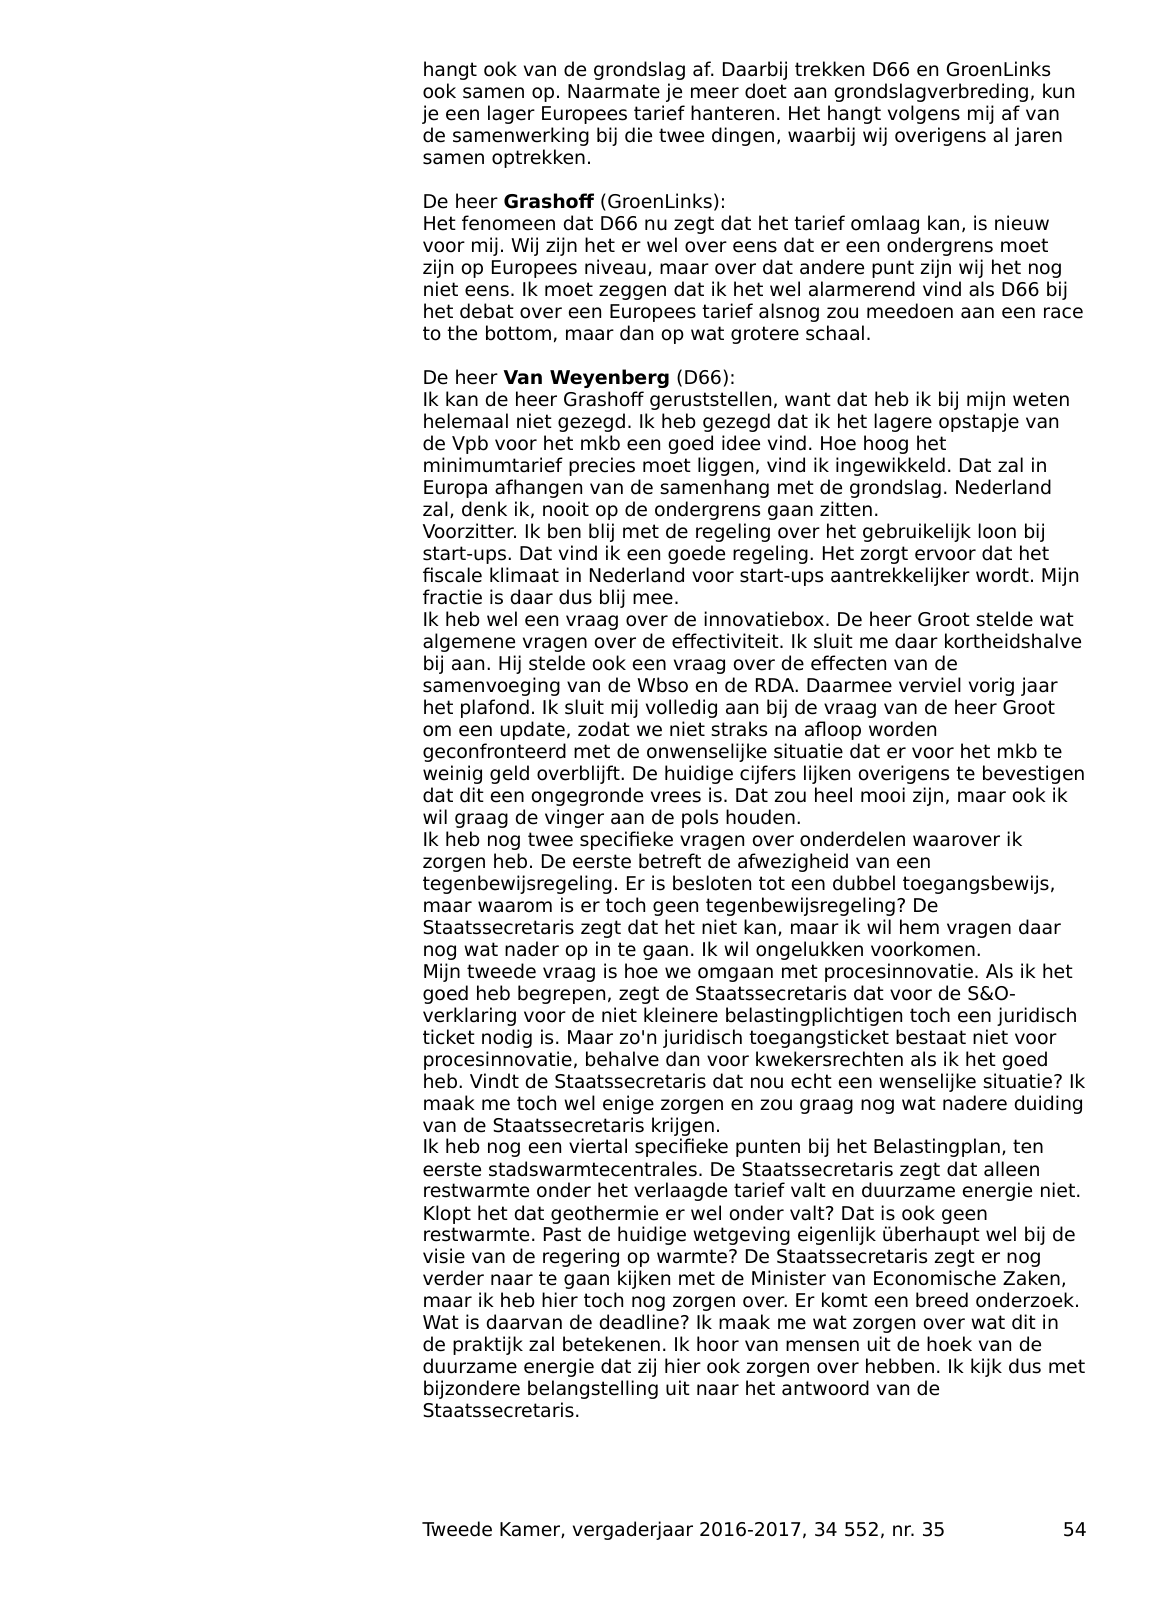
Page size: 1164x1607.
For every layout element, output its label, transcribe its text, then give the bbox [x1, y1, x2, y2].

text De heer Grashoff (GroenLinks): [422, 191, 1087, 213]
text Ik heb nog een viertal specifieke punten bij het Belastingplan, ten eerste stadswarmtecentrales. De Staatssecretaris zegt dat alleen restwarmte onder het verlaagde tarief valt en duurzame energie niet. Klopt het dat geothermie er wel onder valt? Dat is ook geen restwarmte. Past de huidige wetgeving eigenlijk überhaupt wel bij de visie van de regering op warmte? De Staatssecretaris zegt er nog verder naar te gaan kijken met de Minister van Economische Zaken, maar ik heb hier toch nog zorgen over. Er komt een breed onderzoek. Wat is daarvan de deadline? Ik maak me wat zorgen over wat dit in de praktijk zal betekenen. Ik hoor van mensen uit de hoek van de duurzame energie dat zij hier ook zorgen over hebben. Ik kijk dus met bijzondere belangstelling uit naar het antwoord van de Staatssecretaris. [422, 1136, 1087, 1422]
text Voorzitter. Ik ben blij met de regeling over het gebruikelijk loon bij start-ups. Dat vind ik een goede regeling. Het zorgt ervoor dat het fiscale klimaat in Nederland voor start-ups aantrekkelijker wordt. Mijn fractie is daar dus blij mee. [422, 521, 1087, 609]
text Ik heb nog twee specifieke vragen over onderdelen waarover ik zorgen heb. De eerste betreft de afwezigheid van een tegenbewijsregeling. Er is besloten tot een dubbel toegangsbewijs, maar waarom is er toch geen tegenbewijsregeling? De Staatssecretaris zegt dat het niet kan, maar ik wil hem vragen daar nog wat nader op in te gaan. Ik wil ongelukken voorkomen. [422, 829, 1087, 961]
text Het fenomeen dat D66 nu zegt dat het tarief omlaag kan, is nieuw voor mij. Wij zijn het er wel over eens dat er een ondergrens moet zijn op Europees niveau, maar over dat andere punt zijn wij het nog niet eens. Ik moet zeggen dat ik het wel alarmerend vind als D66 bij het debat over een Europees tarief alsnog zou meedoen aan een race to the bottom, maar dan op wat grotere schaal. [422, 213, 1087, 345]
text hangt ook van de grondslag af. Daarbij trekken D66 en GroenLinks ook samen op. Naarmate je meer doet aan grondslagverbreding, kun je een lager Europees tarief hanteren. Het hangt volgens mij af van de samenwerking bij die twee dingen, waarbij wij overigens al jaren samen optrekken. [422, 59, 1087, 169]
text De heer Van Weyenberg (D66): [422, 367, 1087, 389]
text Mijn tweede vraag is hoe we omgaan met procesinnovatie. Als ik het goed heb begrepen, zegt de Staatssecretaris dat voor de S&O-verklaring voor de niet kleinere belastingplichtigen toch een juridisch ticket nodig is. Maar zo'n juridisch toegangsticket bestaat niet voor procesinnovatie, behalve dan voor kwekersrechten als ik het goed heb. Vindt de Staatssecretaris dat nou echt een wenselijke situatie? Ik maak me toch wel enige zorgen en zou graag nog wat nadere duiding van de Staatssecretaris krijgen. [422, 961, 1087, 1136]
text Ik heb wel een vraag over de innovatiebox. De heer Groot stelde wat algemene vragen over de effectiviteit. Ik sluit me daar kortheidshalve bij aan. Hij stelde ook een vraag over de effecten van de samenvoeging van de Wbso en de RDA. Daarmee verviel vorig jaar het plafond. Ik sluit mij volledig aan bij de vraag van de heer Groot om een update, zodat we niet straks na afloop worden geconfronteerd met de onwenselijke situatie dat er voor het mkb te weinig geld overblijft. De huidige cijfers lijken overigens te bevestigen dat dit een ongegronde vrees is. Dat zou heel mooi zijn, maar ook ik wil graag de vinger aan de pols houden. [422, 609, 1087, 829]
text Ik kan de heer Grashoff geruststellen, want dat heb ik bij mijn weten helemaal niet gezegd. Ik heb gezegd dat ik het lagere opstapje van de Vpb voor het mkb een goed idee vind. Hoe hoog het minimumtarief precies moet liggen, vind ik ingewikkeld. Dat zal in Europa afhangen van de samenhang met de grondslag. Nederland zal, denk ik, nooit op de ondergrens gaan zitten. [422, 389, 1087, 521]
